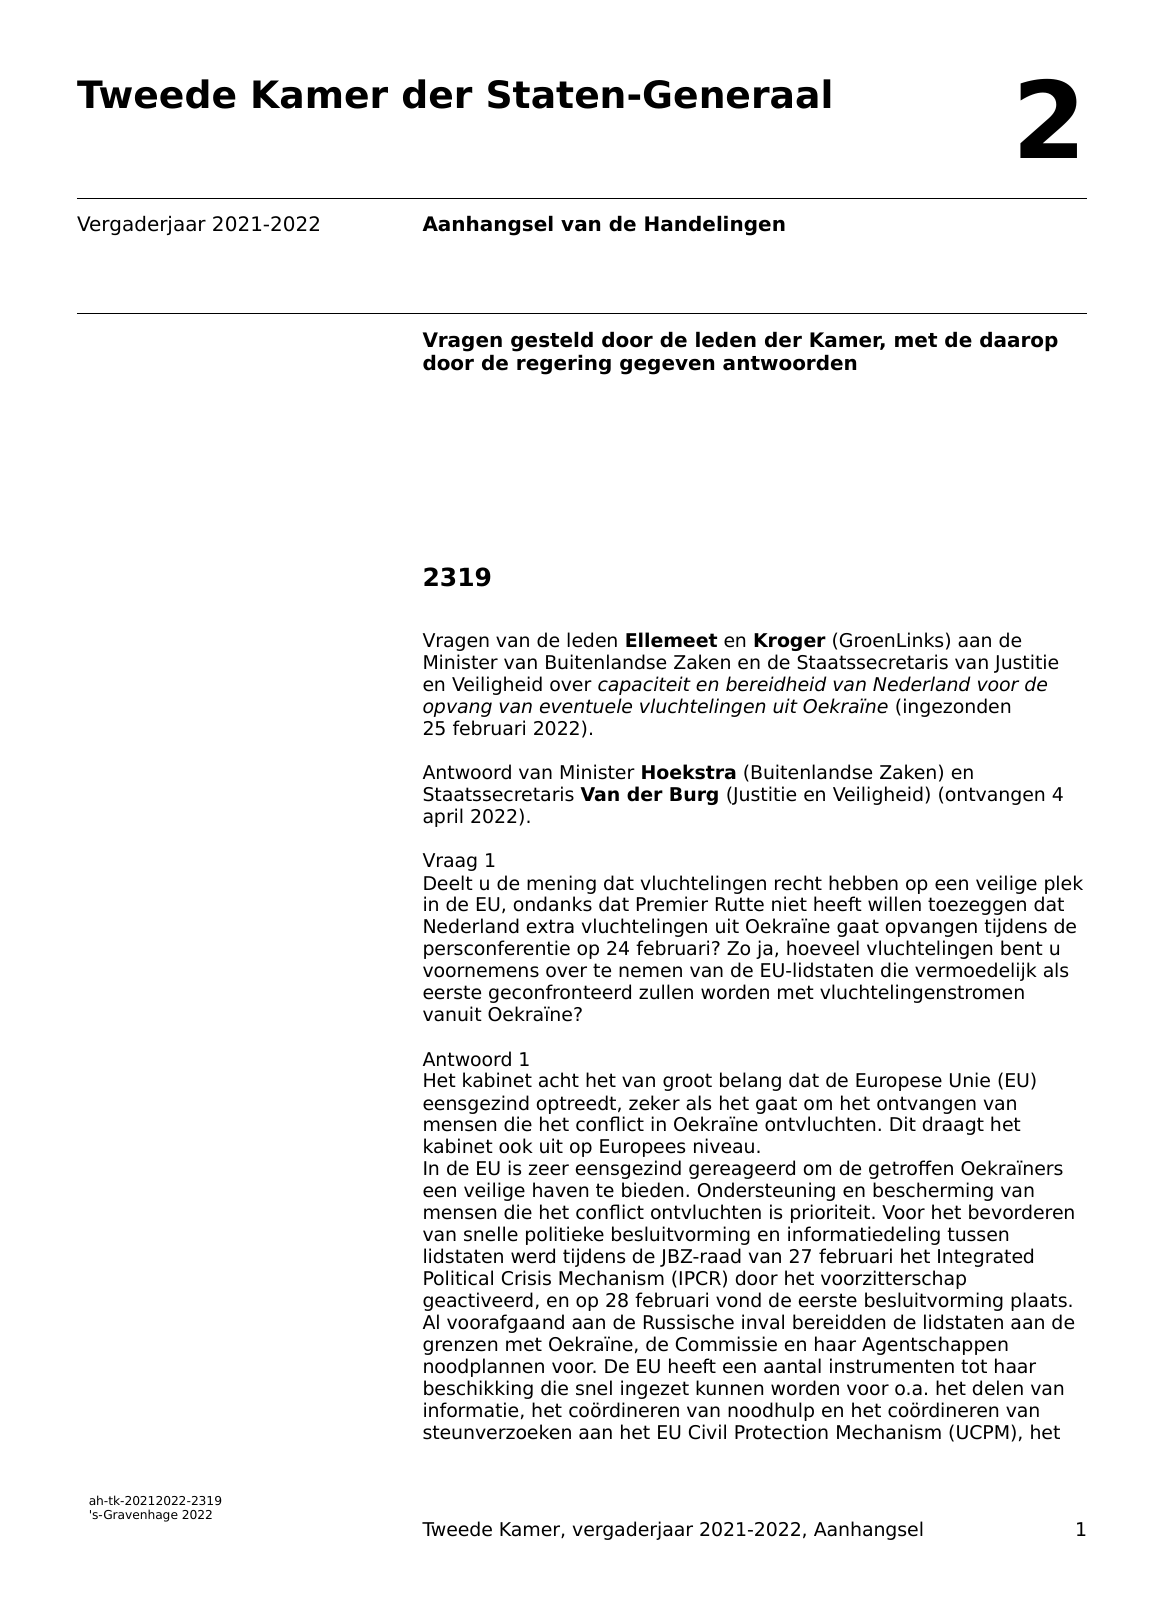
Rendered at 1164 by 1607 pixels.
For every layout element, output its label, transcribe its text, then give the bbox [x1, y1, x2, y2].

text Vragen van de leden Ellemeet en Kroger (GroenLinks) aan de Minister van Buitenlandse Zaken en de Staatssecretaris van Justitie en Veiligheid over capaciteit en bereidheid van Nederland voor de opvang van eventuele vluchtelingen uit Oekraïne (ingezonden 25 februari 2022). [422, 630, 1087, 740]
text Deelt u de mening dat vluchtelingen recht hebben op een veilige plek in de EU, ondanks dat Premier Rutte niet heeft willen toezeggen dat Nederland extra vluchtelingen uit Oekraïne gaat opvangen tijdens de persconferentie op 24 februari? Zo ja, hoeveel vluchtelingen bent u voornemens over te nemen van de EU-lidstaten die vermoedelijk als eerste geconfronteerd zullen worden met vluchtelingenstromen vanuit Oekraïne? [422, 872, 1087, 1026]
text ah-tk-20212022-2319 [88, 1494, 323, 1508]
text Antwoord 1 [422, 1048, 1087, 1070]
text Antwoord van Minister Hoekstra (Buitenlandse Zaken) en Staatssecretaris Van der Burg (Justitie en Veiligheid) (ontvangen 4 april 2022). [422, 762, 1087, 828]
table_header Tweede Kamer der Staten-Generaal [77, 59, 886, 198]
table_cell [77, 314, 422, 375]
text 's-Gravenhage 2022 [88, 1508, 323, 1522]
table_cell Vergaderjaar 2021-2022 [77, 199, 422, 313]
table_header 2 [886, 59, 1087, 198]
text Vraag 1 [422, 850, 1087, 872]
text In de EU is zeer eensgezind gereageerd om de getroffen Oekraïners een veilige haven te bieden. Ondersteuning en bescherming van mensen die het conflict ontvluchten is prioriteit. Voor het bevorderen van snelle politieke besluitvorming en informatiedeling tussen lidstaten werd tijdens de JBZ-raad van 27 februari het Integrated Political Crisis Mechanism (IPCR) door het voorzitterschap geactiveerd, en op 28 februari vond de eerste besluitvorming plaats. [422, 1158, 1087, 1312]
text Al voorafgaand aan de Russische inval bereidden de lidstaten aan de grenzen met Oekraïne, de Commissie en haar Agentschappen noodplannen voor. De EU heeft een aantal instrumenten tot haar beschikking die snel ingezet kunnen worden voor o.a. het delen van informatie, het coördineren van noodhulp en het coördineren van steunverzoeken aan het EU Civil Protection Mechanism (UCPM), het [422, 1312, 1087, 1444]
table_cell Aanhangsel van de Handelingen [422, 199, 1087, 313]
text Het kabinet acht het van groot belang dat de Europese Unie (EU) eensgezind optreedt, zeker als het gaat om het ontvangen van mensen die het conflict in Oekraïne ontvluchten. Dit draagt het kabinet ook uit op Europees niveau. [422, 1070, 1087, 1158]
text 2319 [422, 563, 1087, 592]
table_cell Vragen gesteld door de leden der Kamer, met de daarop door de regering gegeven antwoorden [422, 314, 1087, 375]
